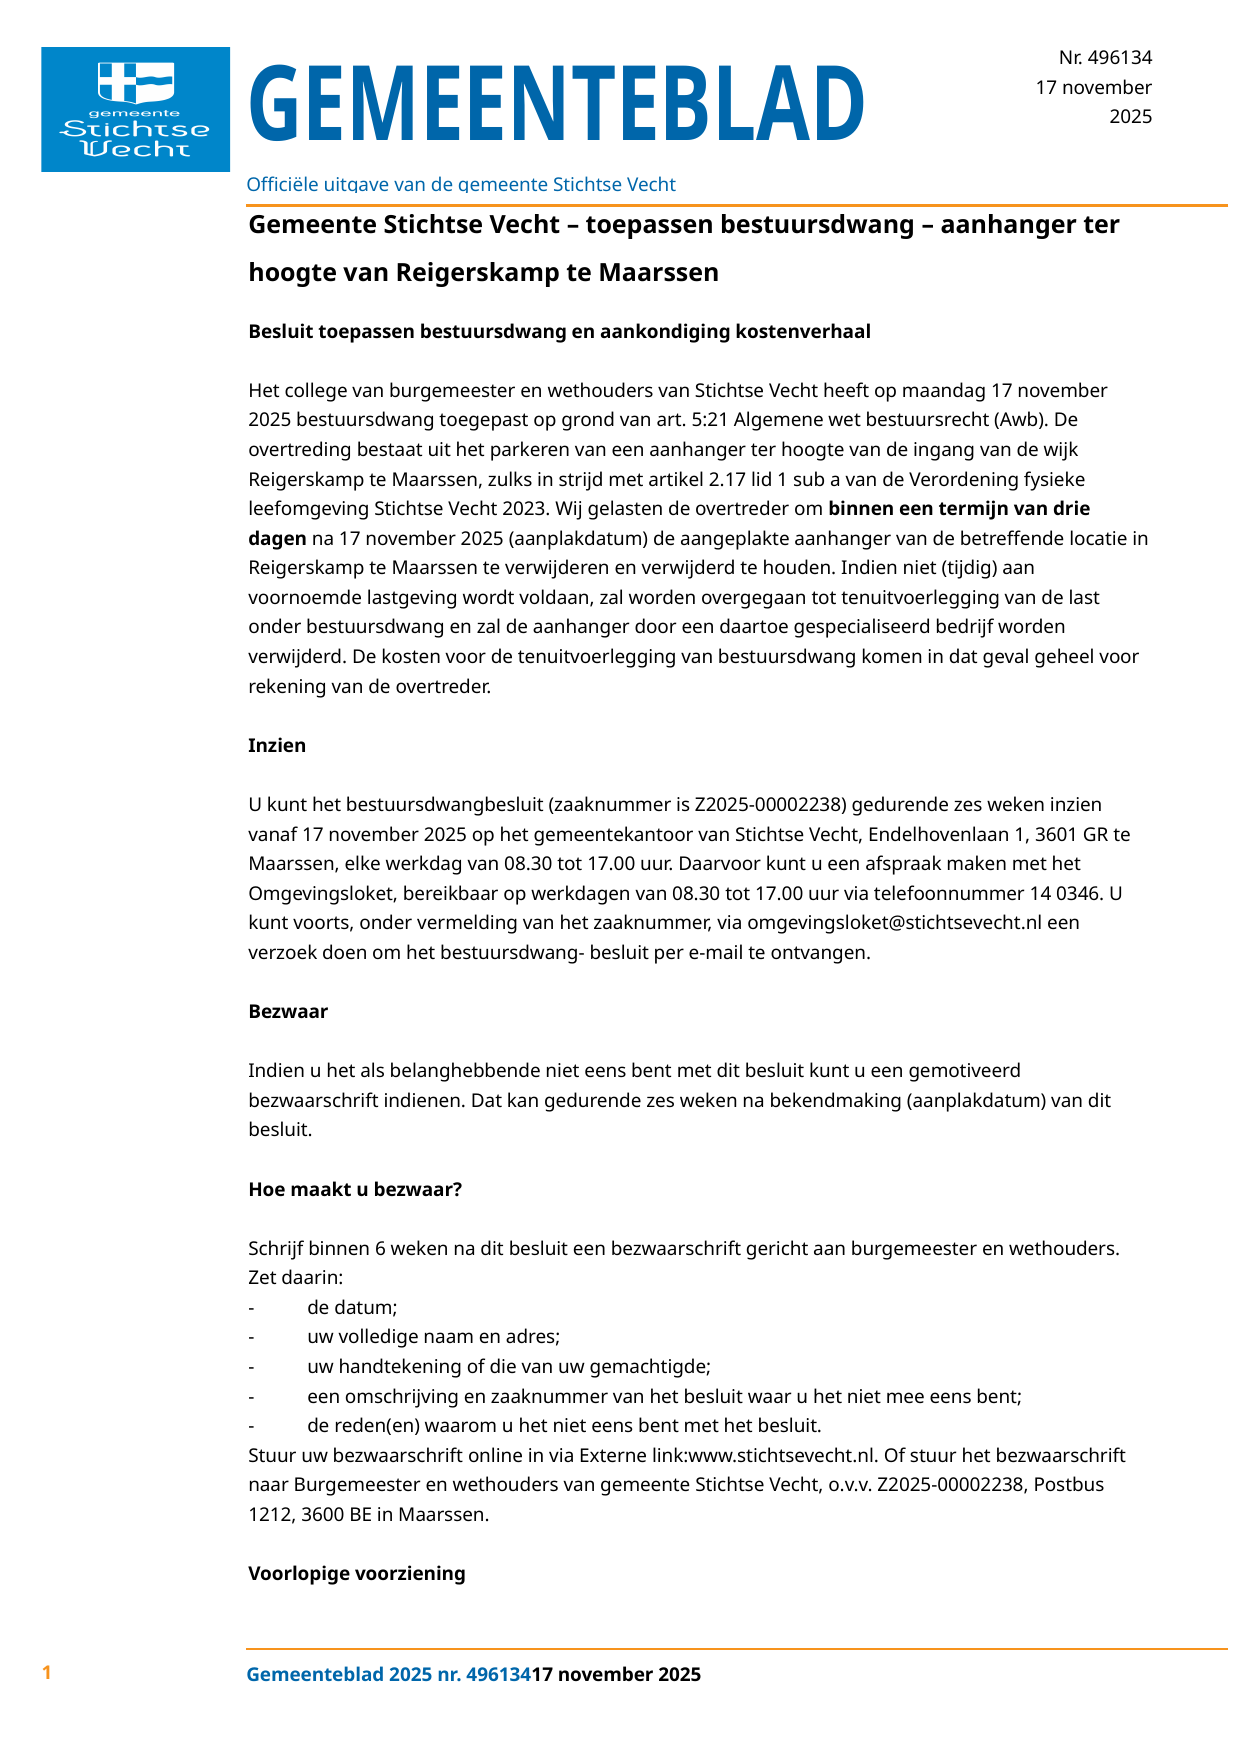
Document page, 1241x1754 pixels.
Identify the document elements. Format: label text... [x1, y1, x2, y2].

text Stuur uw bezwaarschrift online in via Externe link:www.stichtsevecht.nl. Of stuur het bezwaarschrift naar Burgemeester en wethouders van gemeente Stichtse Vecht, o.v.v. Z2025-00002238, Postbus 1212, 3600 BE in Maarssen. [248, 1442, 1152, 1527]
text Hoe maakt u bezwaar? [248, 1176, 1152, 1202]
text Indien u het als belanghebbende niet eens bent met dit besluit kunt u een gemotiveerd bezwaarschrift indienen. Dat kan gedurende zes weken na bekendmaking (aanplakdatum) van dit besluit. [248, 1057, 1152, 1142]
text Voorlopige voorziening [248, 1560, 1152, 1586]
list een omschrijving en zaaknummer van het besluit waar u het niet mee eens bent; [248, 1383, 1152, 1409]
text U kunt het bestuursdwangbesluit (zaaknummer is Z2025-00002238) gedurende zes weken inzien vanaf 17 november 2025 op het gemeentekantoor van Stichtse Vecht, Endelhovenlaan 1, 3601 GR te Maarssen, elke werkdag van 08.30 tot 17.00 uur. Daarvoor kunt u een afspraak maken met het Omgevingsloket, bereikbaar op werkdagen van 08.30 tot 17.00 uur via telefoonnummer 14 0346. U kunt voorts, onder vermelding van het zaaknummer, via omgevingsloket@stichtsevecht.nl een verzoek doen om het bestuursdwang- besluit per e-mail te ontvangen. [248, 791, 1152, 965]
text Bezwaar [248, 998, 1152, 1024]
text Besluit toepassen bestuursdwang en aankondiging kostenverhaal [248, 318, 1152, 344]
list uw handtekening of die van uw gemachtigde; [248, 1353, 1152, 1379]
picture [137, 63, 174, 103]
list de reden(en) waarom u het niet eens bent met het besluit. [248, 1412, 1152, 1438]
picture [99, 63, 135, 101]
text Gemeente Stichtse Vecht – toepassen bestuursdwang – aanhanger ter hoogte van Reigerskamp te Maarssen [248, 207, 1152, 288]
text Schrijf binnen 6 weken na dit besluit een bezwaarschrift gericht aan burgemeester en wethouders. Zet daarin: [248, 1235, 1152, 1290]
text Inzien [248, 732, 1152, 758]
list de datum; [248, 1294, 1152, 1320]
text Het college van burgemeester en wethouders van Stichtse Vecht heeft op maandag 17 november 2025 bestuursdwang toegepast op grond van art. 5:21 Algemene wet bestuursrecht (Awb). De overtreding bestaat uit het parkeren van een aanhanger ter hoogte van de ingang van de wijk Reigerskamp te Maarssen, zulks in strijd met artikel 2.17 lid 1 sub a van de Verordening fysieke leefomgeving Stichtse Vecht 2023. Wij gelasten de overtreder om binnen een termijn van drie dagen na 17 november 2025 (aanplakdatum) de aangeplakte aanhanger van de betreffende locatie in Reigerskamp te Maarssen te verwijderen en verwijderd te houden. Indien niet (tijdig) aan voornoemde lastgeving wordt voldaan, zal worden overgegaan tot tenuitvoerlegging van de last onder bestuursdwang en zal de aanhanger door een daartoe gespecialiseerd bedrijf worden verwijderd. De kosten voor de tenuitvoerlegging van bestuursdwang komen in dat geval geheel voor rekening van de overtreder. [248, 377, 1152, 699]
list uw volledige naam en adres; [248, 1324, 1152, 1349]
